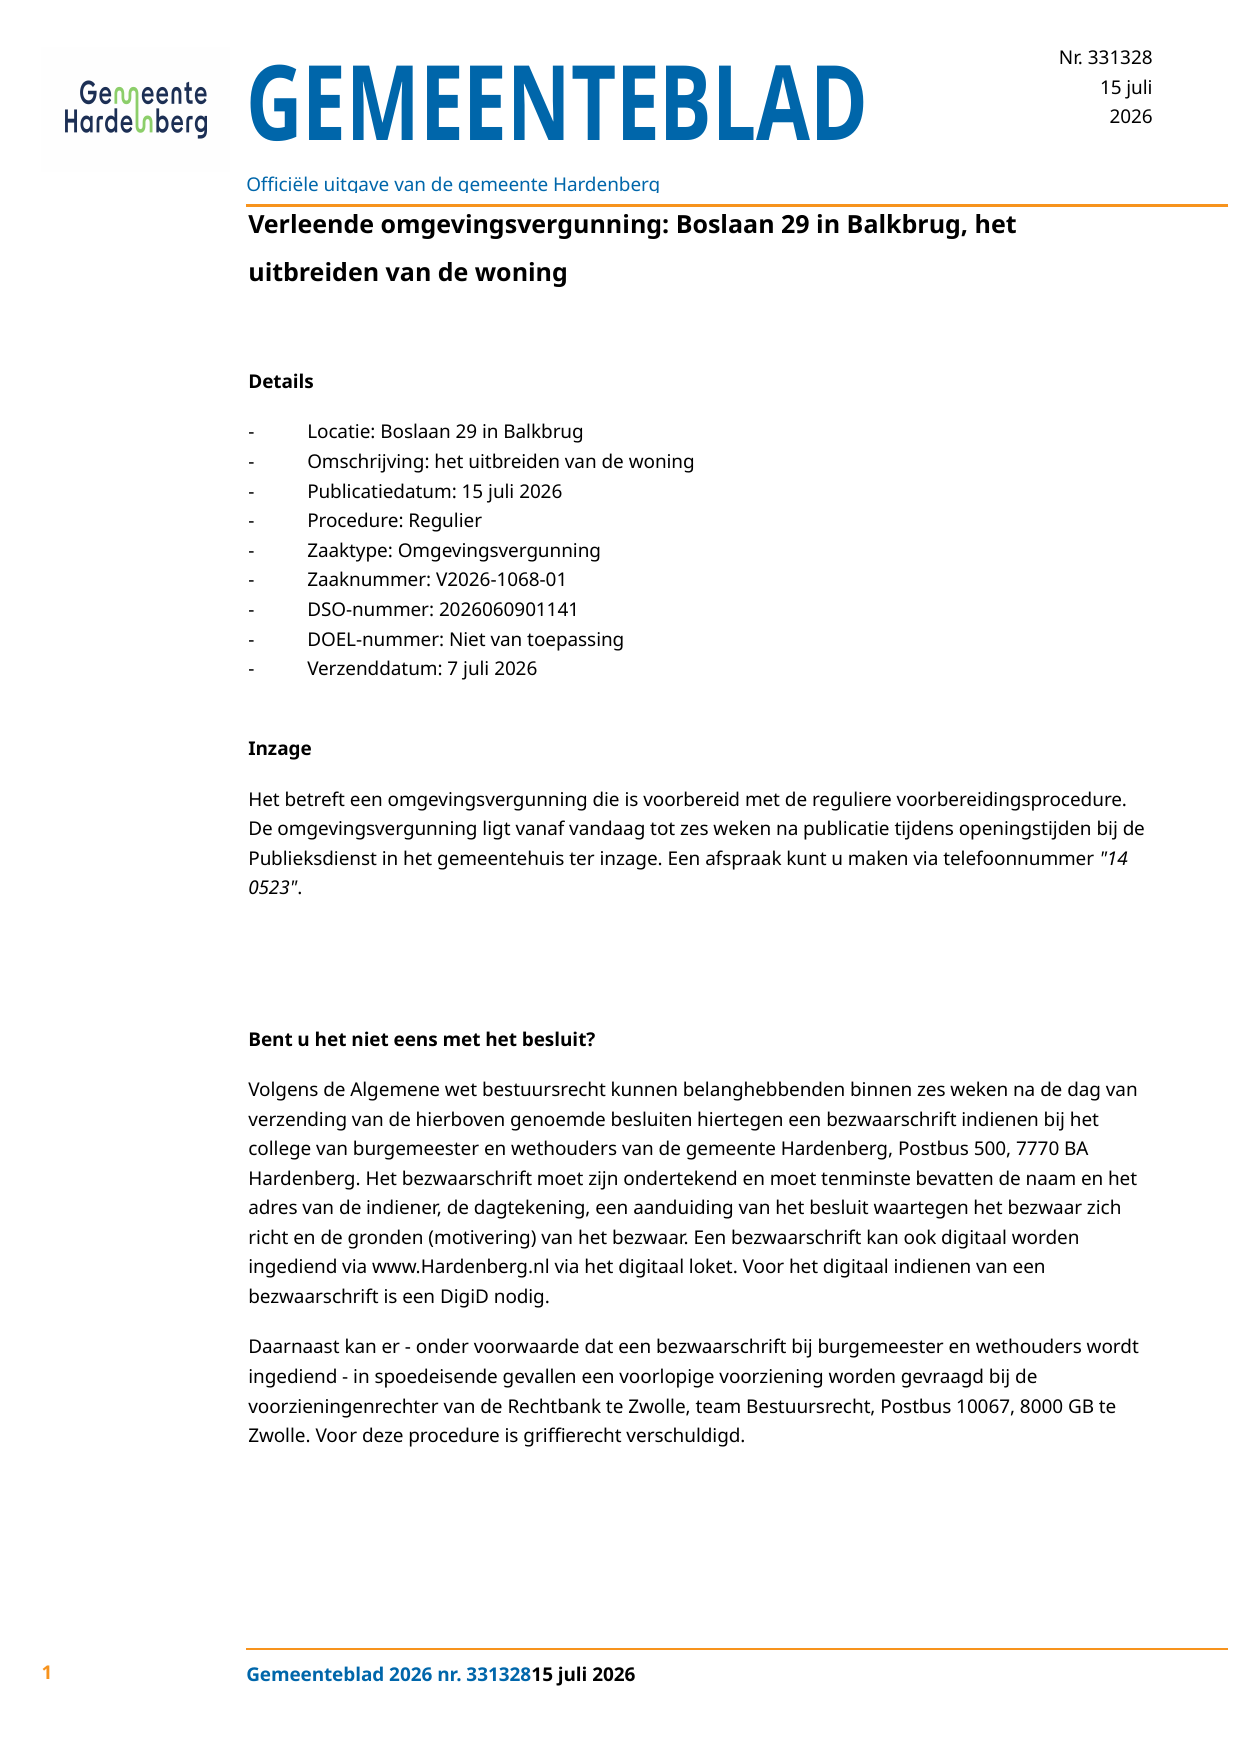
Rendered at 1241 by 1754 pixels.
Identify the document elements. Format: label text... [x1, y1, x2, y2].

list Zaaknummer: V2026-1068-01 [248, 567, 1152, 592]
text Het betreft een omgevingsvergunning die is voorbereid met de reguliere voorbereidingsprocedure. De omgevingsvergunning ligt vanaf vandaag tot zes weken na publicatie tijdens openingstijden bij de Publieksdienst in het gemeentehuis ter inzage. Een afspraak kunt u maken via telefoonnummer "14 0523". [248, 786, 1152, 900]
list DOEL-nummer: Niet van toepassing [248, 626, 1152, 652]
text Verleende omgevingsvergunning: Boslaan 29 in Balkbrug, het uitbreiden van de woning [248, 207, 1152, 288]
list Omschrijving: het uitbreiden van de woning [248, 448, 1152, 474]
picture [41, 47, 231, 172]
list Zaaktype: Omgevingsvergunning [248, 537, 1152, 563]
list Procedure: Regulier [248, 507, 1152, 533]
text Bent u het niet eens met het besluit? [248, 1026, 1152, 1052]
list Verzenddatum: 7 juli 2026 [248, 655, 1152, 681]
list DSO-nummer: 2026060901141 [248, 596, 1152, 622]
text Details [248, 368, 1152, 394]
text Daarnaast kan er - onder voorwaarde dat een bezwaarschrift bij burgemeester en wethouders wordt ingediend - in spoedeisende gevallen een voorlopige voorziening worden gevraagd bij de voorzieningenrechter van de Rechtbank te Zwolle, team Bestuursrecht, Postbus 10067, 8000 GB te Zwolle. Voor deze procedure is griffierecht verschuldigd. [248, 1334, 1152, 1448]
list Publicatiedatum: 15 juli 2026 [248, 478, 1152, 504]
text Inzage [248, 735, 1152, 761]
text Volgens de Algemene wet bestuursrecht kunnen belanghebbenden binnen zes weken na de dag van verzending van de hierboven genoemde besluiten hiertegen een bezwaarschrift indienen bij het college van burgemeester en wethouders van de gemeente Hardenberg, Postbus 500, 7770 BA Hardenberg. Het bezwaarschrift moet zijn ondertekend en moet tenminste bevatten de naam en het adres van de indiener, de dagtekening, een aanduiding van het besluit waartegen het bezwaar zich richt en de gronden (motivering) van het bezwaar. Een bezwaarschrift kan ook digitaal worden ingediend via www.Hardenberg.nl via het digitaal loket. Voor het digitaal indienen van een bezwaarschrift is een DigiD nodig. [248, 1076, 1152, 1309]
list Locatie: Boslaan 29 in Balkbrug [248, 419, 1152, 444]
